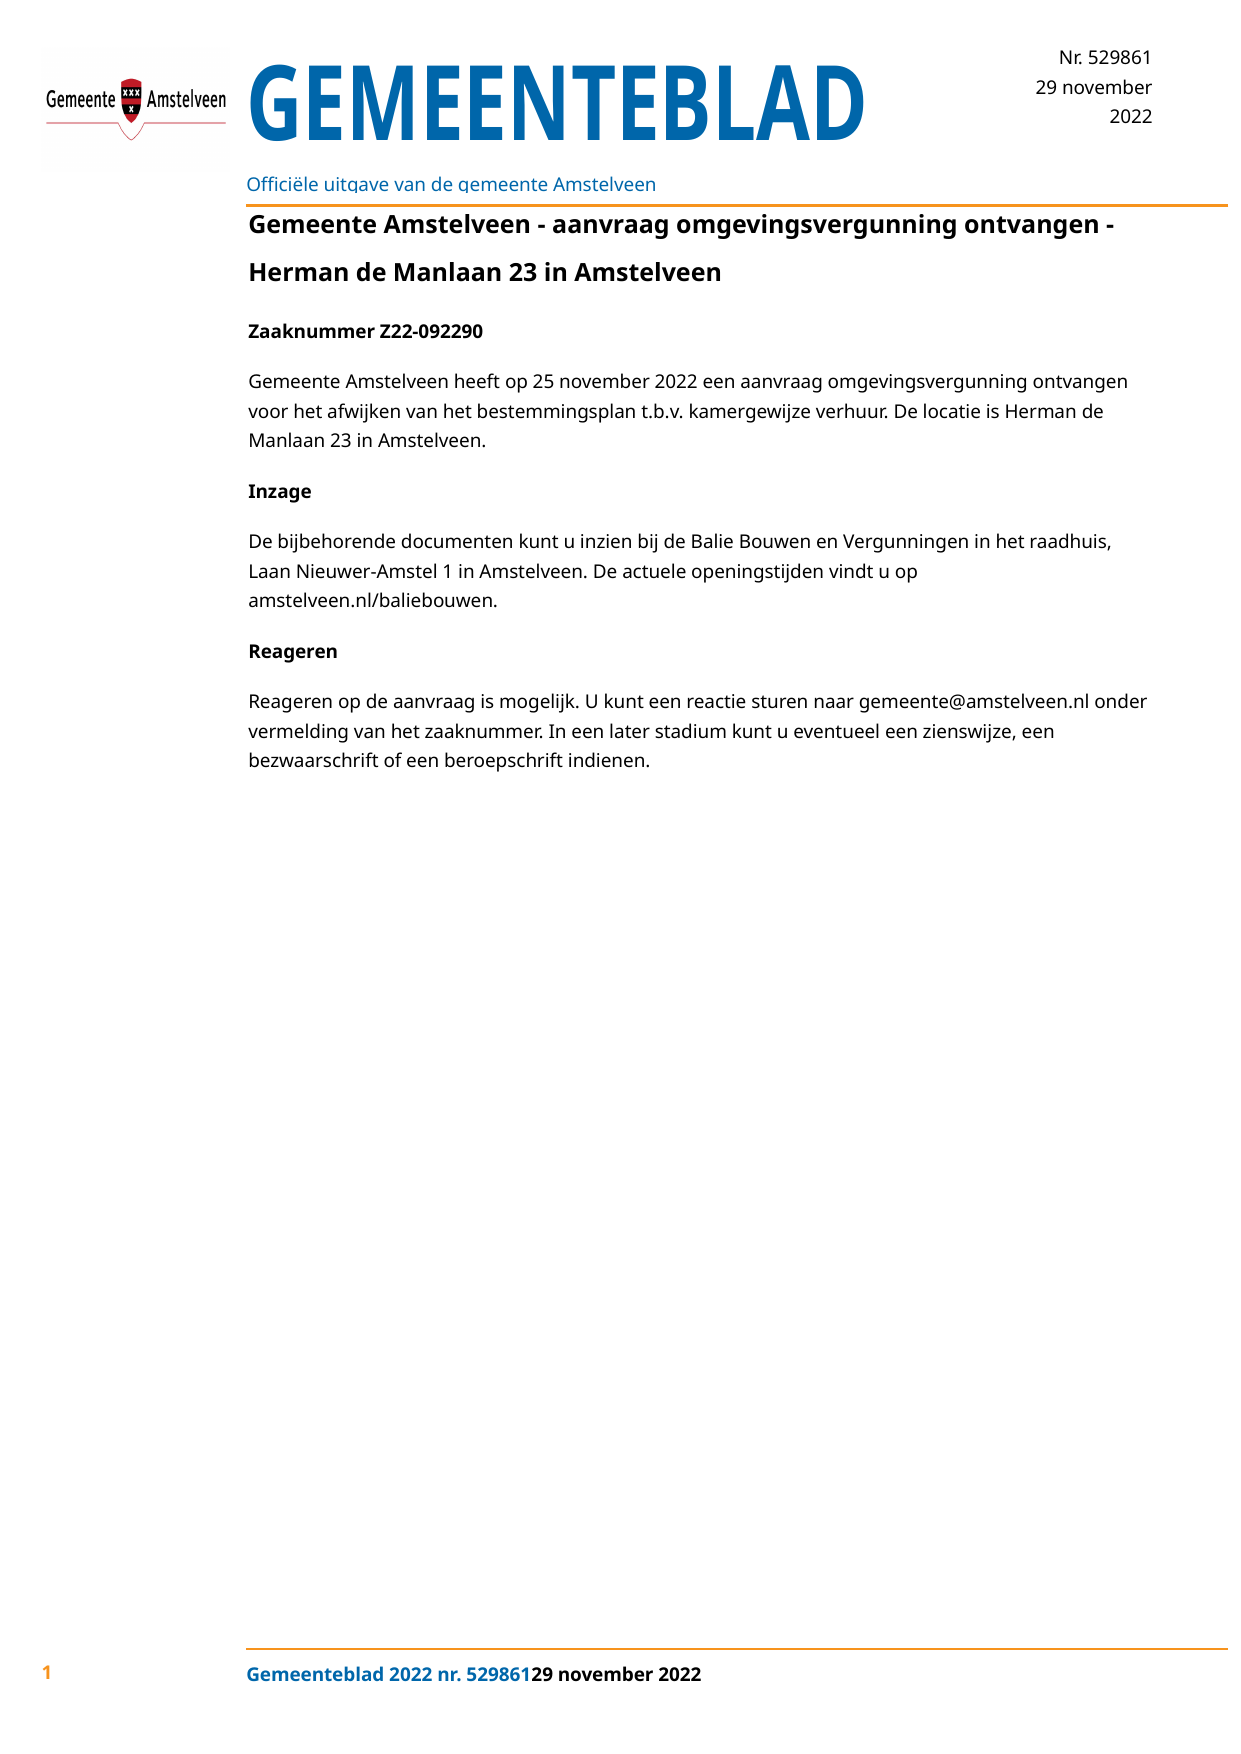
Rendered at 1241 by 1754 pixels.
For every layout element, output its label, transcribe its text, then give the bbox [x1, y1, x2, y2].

text Reageren [248, 638, 1152, 664]
text Reageren op de aanvraag is mogelijk. U kunt een reactie sturen naar gemeente@amstelveen.nl onder vermelding van het zaaknummer. In een later stadium kunt u eventueel een zienswijze, een bezwaarschrift of een beroepschrift indienen. [248, 688, 1152, 773]
picture [41, 47, 231, 172]
text Gemeente Amstelveen - aanvraag omgevingsvergunning ontvangen - Herman de Manlaan 23 in Amstelveen [248, 207, 1152, 288]
text Zaaknummer Z22-092290 [248, 318, 1152, 344]
text De bijbehorende documenten kunt u inzien bij de Balie Bouwen en Vergunningen in het raadhuis, Laan Nieuwer-Amstel 1 in Amstelveen. De actuele openingstijden vindt u op amstelveen.nl/baliebouwen. [248, 528, 1152, 613]
text Gemeente Amstelveen heeft op 25 november 2022 een aanvraag omgevingsvergunning ontvangen voor het afwijken van het bestemmingsplan t.b.v. kamergewijze verhuur. De locatie is Herman de Manlaan 23 in Amstelveen. [248, 368, 1152, 453]
text Inzage [248, 478, 1152, 504]
